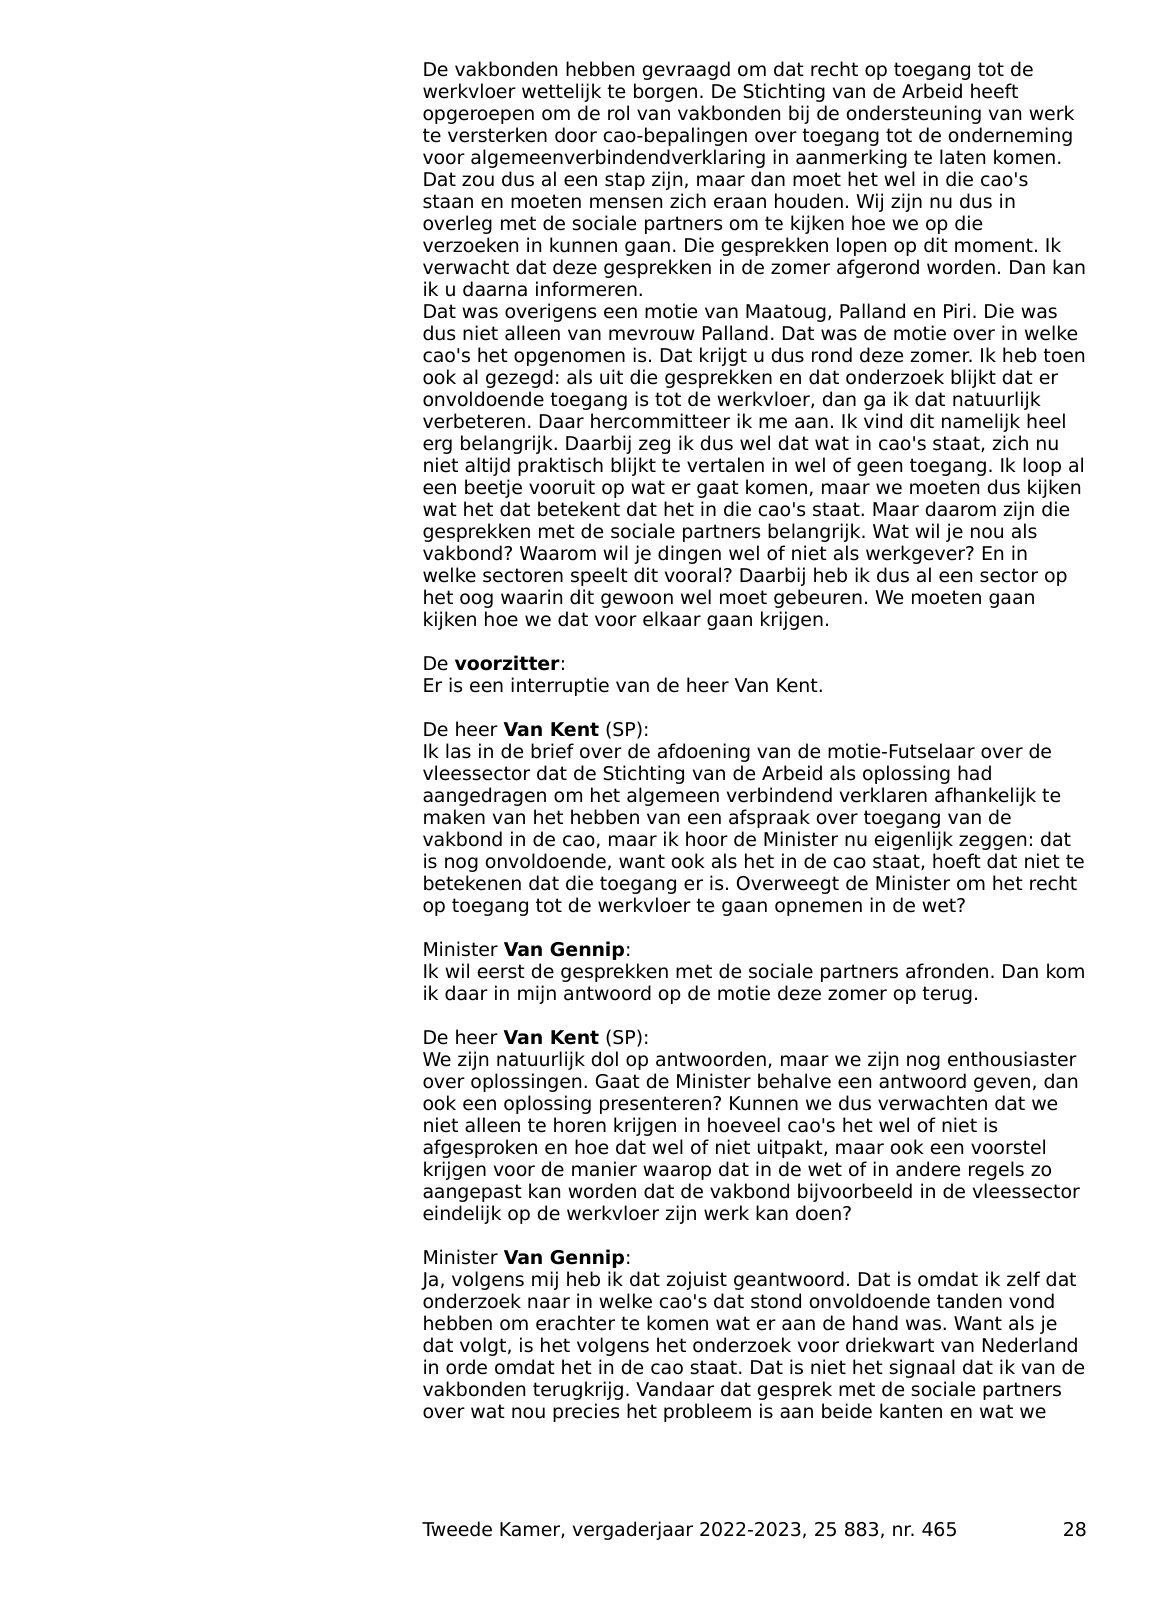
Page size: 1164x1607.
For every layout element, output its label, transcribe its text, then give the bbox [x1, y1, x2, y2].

text Ik wil eerst de gesprekken met de sociale partners afronden. Dan kom ik daar in mijn antwoord op de motie deze zomer op terug. [422, 961, 1087, 1005]
text Ja, volgens mij heb ik dat zojuist geantwoord. Dat is omdat ik zelf dat onderzoek naar in welke cao's dat stond onvoldoende tanden vond hebben om erachter te komen wat er aan de hand was. Want als je dat volgt, is het volgens het onderzoek voor driekwart van Nederland in orde omdat het in de cao staat. Dat is niet het signaal dat ik van de vakbonden terugkrijg. Vandaar dat gesprek met de sociale partners over wat nou precies het probleem is aan beide kanten en wat we [422, 1269, 1087, 1423]
text Minister Van Gennip: [422, 1247, 1087, 1269]
text Minister Van Gennip: [422, 939, 1087, 961]
text De heer Van Kent (SP): [422, 1027, 1087, 1049]
text De vakbonden hebben gevraagd om dat recht op toegang tot de werkvloer wettelijk te borgen. De Stichting van de Arbeid heeft opgeroepen om de rol van vakbonden bij de ondersteuning van werk te versterken door cao-bepalingen over toegang tot de onderneming voor algemeenverbindendverklaring in aanmerking te laten komen. Dat zou dus al een stap zijn, maar dan moet het wel in die cao's staan en moeten mensen zich eraan houden. Wij zijn nu dus in overleg met de sociale partners om te kijken hoe we op die verzoeken in kunnen gaan. Die gesprekken lopen op dit moment. Ik verwacht dat deze gesprekken in de zomer afgerond worden. Dan kan ik u daarna informeren. [422, 59, 1087, 301]
text We zijn natuurlijk dol op antwoorden, maar we zijn nog enthousiaster over oplossingen. Gaat de Minister behalve een antwoord geven, dan ook een oplossing presenteren? Kunnen we dus verwachten dat we niet alleen te horen krijgen in hoeveel cao's het wel of niet is afgesproken en hoe dat wel of niet uitpakt, maar ook een voorstel krijgen voor de manier waarop dat in de wet of in andere regels zo aangepast kan worden dat de vakbond bijvoorbeeld in de vleessector eindelijk op de werkvloer zijn werk kan doen? [422, 1049, 1087, 1225]
text De voorzitter: [422, 653, 1087, 675]
text Ik las in de brief over de afdoening van de motie-Futselaar over de vleessector dat de Stichting van de Arbeid als oplossing had aangedragen om het algemeen verbindend verklaren afhankelijk te maken van het hebben van een afspraak over toegang van de vakbond in de cao, maar ik hoor de Minister nu eigenlijk zeggen: dat is nog onvoldoende, want ook als het in de cao staat, hoeft dat niet te betekenen dat die toegang er is. Overweegt de Minister om het recht op toegang tot de werkvloer te gaan opnemen in de wet? [422, 741, 1087, 917]
text Er is een interruptie van de heer Van Kent. [422, 675, 1087, 697]
text De heer Van Kent (SP): [422, 719, 1087, 741]
text Dat was overigens een motie van Maatoug, Palland en Piri. Die was dus niet alleen van mevrouw Palland. Dat was de motie over in welke cao's het opgenomen is. Dat krijgt u dus rond deze zomer. Ik heb toen ook al gezegd: als uit die gesprekken en dat onderzoek blijkt dat er onvoldoende toegang is tot de werkvloer, dan ga ik dat natuurlijk verbeteren. Daar hercommitteer ik me aan. Ik vind dit namelijk heel erg belangrijk. Daarbij zeg ik dus wel dat wat in cao's staat, zich nu niet altijd praktisch blijkt te vertalen in wel of geen toegang. Ik loop al een beetje vooruit op wat er gaat komen, maar we moeten dus kijken wat het dat betekent dat het in die cao's staat. Maar daarom zijn die gesprekken met de sociale partners belangrijk. Wat wil je nou als vakbond? Waarom wil je dingen wel of niet als werkgever? En in welke sectoren speelt dit vooral? Daarbij heb ik dus al een sector op het oog waarin dit gewoon wel moet gebeuren. We moeten gaan kijken hoe we dat voor elkaar gaan krijgen. [422, 301, 1087, 631]
